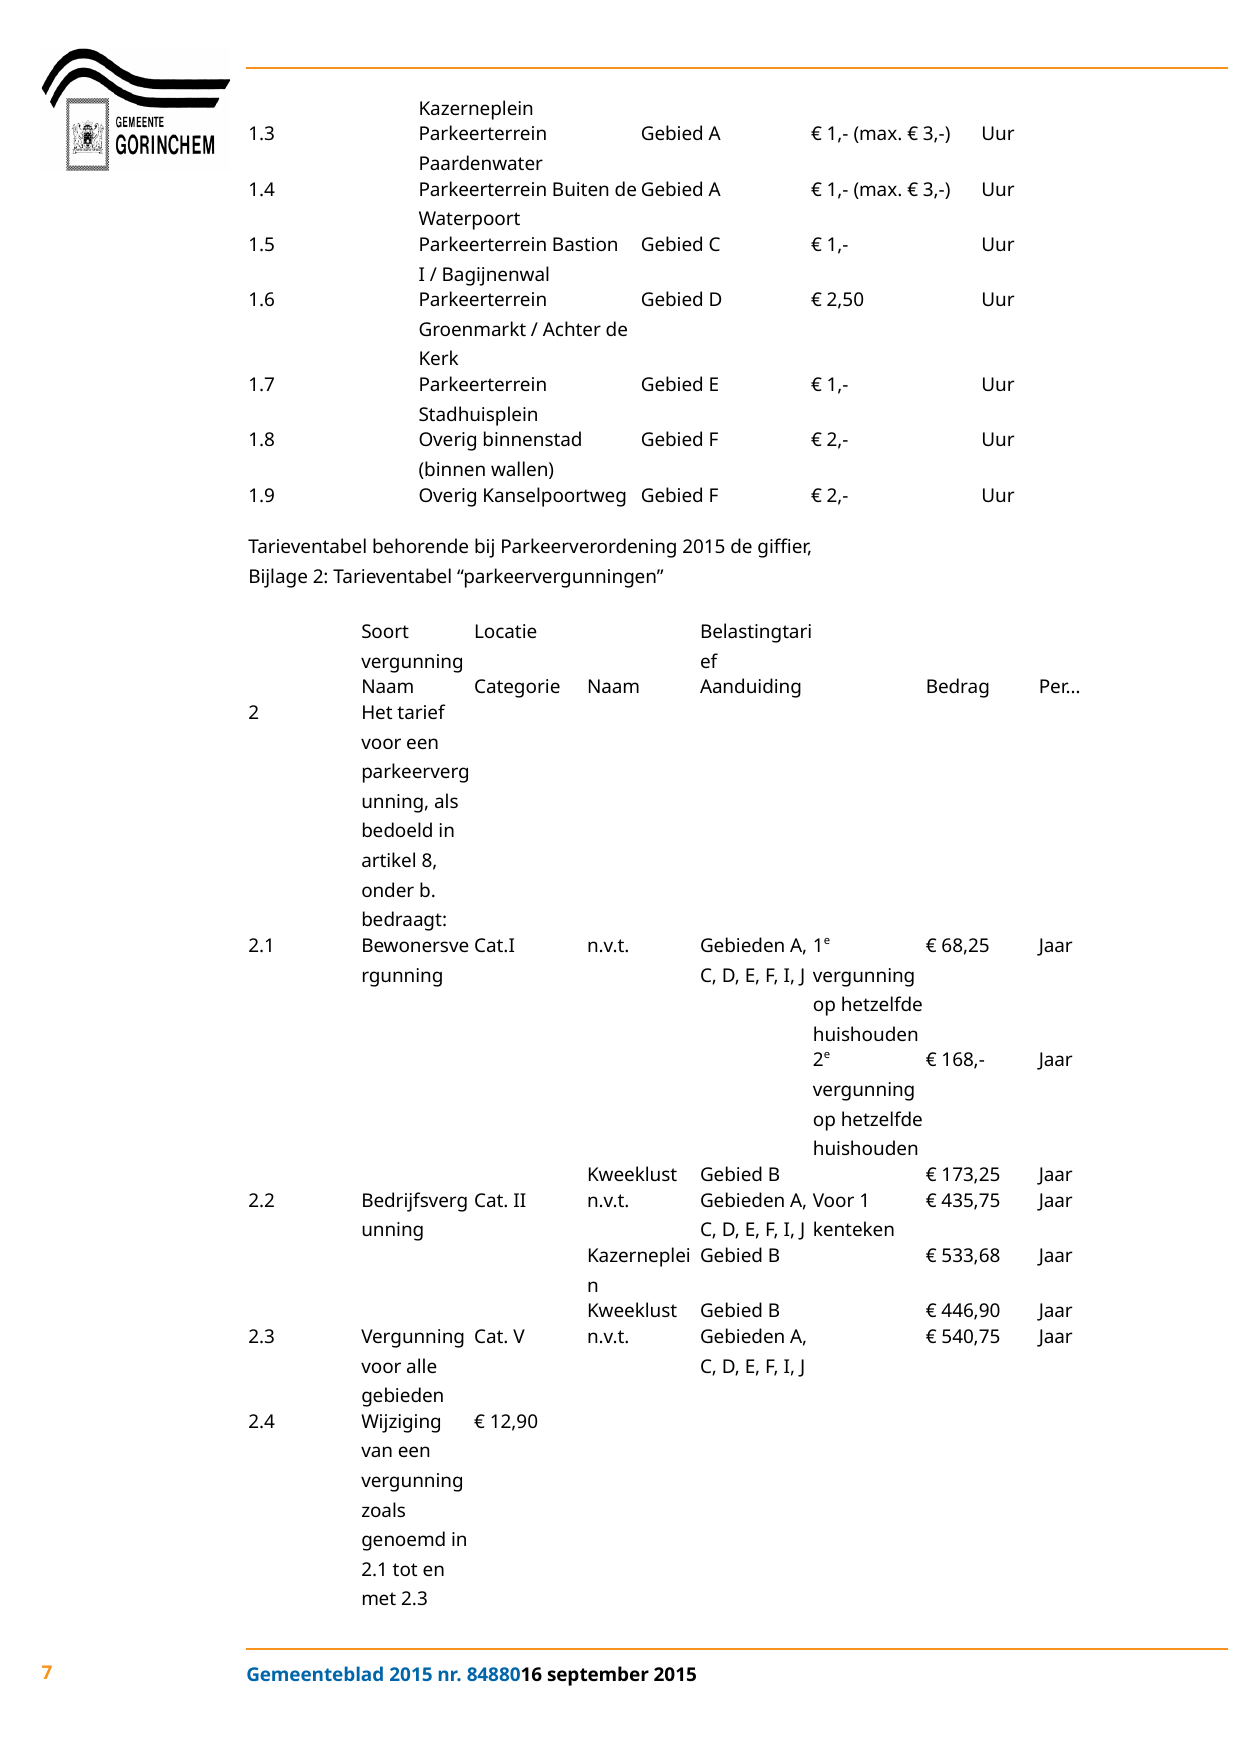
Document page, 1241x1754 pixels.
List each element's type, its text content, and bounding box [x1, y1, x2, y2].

table_cell Jaar [1039, 1298, 1152, 1323]
table_cell Parkeerterrein Stadhuisplein [418, 371, 641, 427]
table_cell [361, 1161, 474, 1187]
table_cell € 1,- [811, 231, 981, 286]
table_cell 2.4 [248, 1408, 361, 1611]
table_cell Uur [981, 231, 1152, 286]
table_cell Overig binnenstad (binnen wallen) [418, 427, 641, 482]
table_cell Bedrijfsvergunning [361, 1187, 474, 1242]
table_cell 1.9 [248, 482, 418, 508]
table_cell € 540,75 [926, 1323, 1038, 1408]
table_cell [361, 1242, 474, 1297]
table_cell Cat. V [474, 1323, 587, 1408]
picture [41, 47, 231, 172]
table_cell Categorie [474, 674, 587, 699]
table_cell € 2,- [811, 427, 981, 482]
table_cell [813, 674, 926, 699]
table_cell Overig Kanselpoortweg [418, 482, 641, 508]
table_cell 2.2 [248, 1187, 361, 1242]
table_cell [248, 674, 361, 699]
table_header Belastingtarief [700, 618, 813, 674]
table_cell € 1,- [811, 371, 981, 427]
table_cell € 173,25 [926, 1161, 1038, 1187]
table_cell [361, 1298, 474, 1323]
table_cell [587, 1408, 700, 1611]
table_cell Kweeklust [587, 1161, 700, 1187]
table_cell [248, 95, 418, 121]
table_header Locatie [474, 618, 587, 674]
table_cell Parkeerterrein Bastion I / Bagijnenwal [418, 231, 641, 286]
table_cell n.v.t. [587, 1323, 700, 1408]
table_header Soort vergunning [361, 618, 474, 674]
table_cell 2e vergunning op hetzelfde huishouden [813, 1047, 926, 1161]
table_cell Parkeerterrein Buiten de Waterpoort [418, 176, 641, 231]
table_cell [248, 1161, 361, 1187]
table_cell Het tarief voor een parkeervergunning, als bedoeld in artikel 8, onder b. bedraagt: [361, 699, 474, 932]
table_cell Gebied B [700, 1161, 813, 1187]
table_cell [474, 1047, 587, 1161]
table_cell Vergunning voor alle gebieden [361, 1323, 474, 1408]
table_cell Naam [587, 674, 700, 699]
table_cell Wijziging van een vergunning zoals genoemd in 2.1 tot en met 2.3 [361, 1408, 474, 1611]
table_cell [811, 95, 981, 121]
table_cell € 1,- (max. € 3,-) [811, 176, 981, 231]
table_cell Gebied D [641, 286, 811, 371]
table_cell Kazerneplein [587, 1242, 700, 1297]
table_cell Uur [981, 427, 1152, 482]
table_cell € 446,90 [926, 1298, 1038, 1323]
table_cell [700, 1047, 813, 1161]
text Tarieventabel behorende bij Parkeerverordening 2015 de giffier, [248, 533, 1152, 559]
table_cell Gebieden A, C, D, E, F, I, J [700, 932, 813, 1047]
table_cell € 12,90 [474, 1408, 587, 1611]
table_cell [361, 1047, 474, 1161]
table_cell € 2,- [811, 482, 981, 508]
table_cell 1.4 [248, 176, 418, 231]
table_cell Uur [981, 371, 1152, 427]
table_cell [474, 1242, 587, 1297]
table_cell 2.3 [248, 1323, 361, 1408]
table_cell Gebied E [641, 371, 811, 427]
table_cell € 533,68 [926, 1242, 1038, 1297]
table_cell [474, 1298, 587, 1323]
table_cell Gebieden A, C, D, E, F, I, J [700, 1323, 813, 1408]
table_cell [587, 1047, 700, 1161]
table_cell [248, 1242, 361, 1297]
table_cell Voor 1 kenteken [813, 1187, 926, 1242]
table_cell Bewonersvergunning [361, 932, 474, 1047]
table_header [587, 618, 700, 674]
table_cell Jaar [1039, 932, 1152, 1047]
table_cell Gebied A [641, 176, 811, 231]
table_cell 1.5 [248, 231, 418, 286]
table_cell € 1,- (max. € 3,-) [811, 121, 981, 176]
table_cell [813, 1323, 926, 1408]
table_cell Jaar [1039, 1323, 1152, 1408]
table_cell Cat.I [474, 932, 587, 1047]
table_cell Jaar [1039, 1187, 1152, 1242]
table_cell Uur [981, 286, 1152, 371]
table_cell Gebied F [641, 482, 811, 508]
table_cell 1.8 [248, 427, 418, 482]
table_cell Bedrag [926, 674, 1038, 699]
table_cell [248, 1047, 361, 1161]
table_cell Gebied A [641, 121, 811, 176]
table_cell € 68,25 [926, 932, 1038, 1047]
table_cell Gebieden A, C, D, E, F, I, J [700, 1187, 813, 1242]
table_cell Gebied F [641, 427, 811, 482]
table_cell n.v.t. [587, 1187, 700, 1242]
table_cell Parkeerterrein Paardenwater [418, 121, 641, 176]
table_cell 2 [248, 699, 361, 932]
text Bijlage 2: Tarieventabel “parkeervergunningen” [248, 563, 1152, 589]
table_cell Kweeklust [587, 1298, 700, 1323]
table_cell 2.1 [248, 932, 361, 1047]
table_cell [981, 95, 1152, 121]
table_cell [641, 95, 811, 121]
table_cell € 168,- [926, 1047, 1038, 1161]
table_cell Gebied B [700, 1242, 813, 1297]
table_cell 1.6 [248, 286, 418, 371]
table_cell Gebied C [641, 231, 811, 286]
table_cell Per… [1039, 674, 1152, 699]
table_cell Uur [981, 482, 1152, 508]
table_cell Aanduiding [700, 674, 813, 699]
table_cell Jaar [1039, 1047, 1152, 1161]
table_cell Uur [981, 176, 1152, 231]
table_cell Gebied B [700, 1298, 813, 1323]
table_cell [248, 1298, 361, 1323]
table_header [248, 618, 361, 674]
table_cell [813, 1242, 926, 1297]
table_cell Naam [361, 674, 474, 699]
table_cell Cat. II [474, 1187, 587, 1242]
table_cell 1.7 [248, 371, 418, 427]
table_cell n.v.t. [587, 932, 700, 1047]
table_cell [813, 1298, 926, 1323]
table_cell [474, 1161, 587, 1187]
table_cell Uur [981, 121, 1152, 176]
table_cell € 2,50 [811, 286, 981, 371]
table_cell Kazerneplein [418, 95, 641, 121]
table_cell [813, 1161, 926, 1187]
table_cell Jaar [1039, 1161, 1152, 1187]
table_cell € 435,75 [926, 1187, 1038, 1242]
table_cell 1e vergunning op hetzelfde huishouden [813, 932, 926, 1047]
table_cell 1.3 [248, 121, 418, 176]
table_cell Parkeerterrein Groenmarkt / Achter de Kerk [418, 286, 641, 371]
table_cell Jaar [1039, 1242, 1152, 1297]
